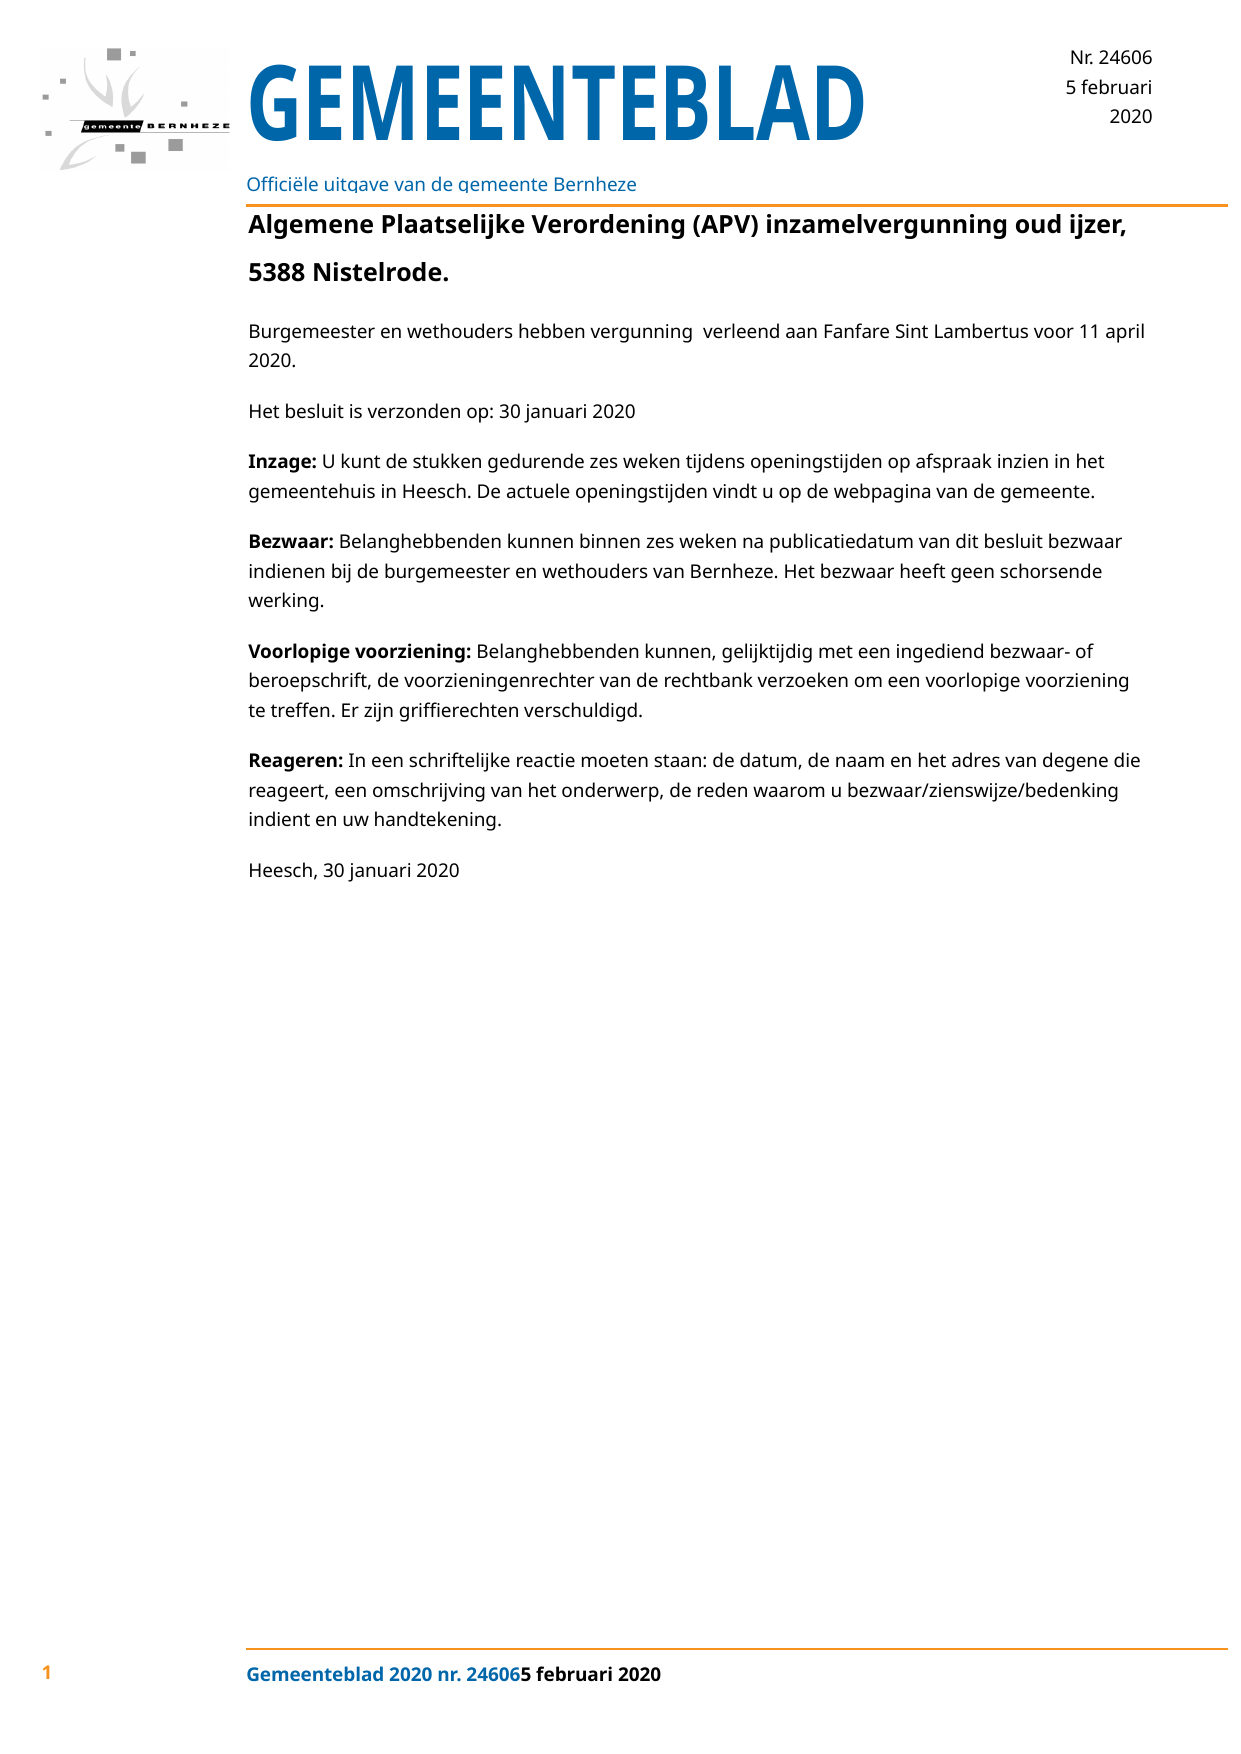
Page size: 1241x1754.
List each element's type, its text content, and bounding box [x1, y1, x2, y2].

text Heesch, 30 januari 2020 [248, 857, 1152, 883]
picture [41, 47, 231, 172]
text Inzage: U kunt de stukken gedurende zes weken tijdens openingstijden op afspraak inzien in het gemeentehuis in Heesch. De actuele openingstijden vindt u op de webpagina van de gemeente. [248, 448, 1152, 504]
text Bezwaar: Belanghebbenden kunnen binnen zes weken na publicatiedatum van dit besluit bezwaar indienen bij de burgemeester en wethouders van Bernheze. Het bezwaar heeft geen schorsende werking. [248, 528, 1152, 613]
text Algemene Plaatselijke Verordening (APV) inzamelvergunning oud ijzer, 5388 Nistelrode. [248, 207, 1152, 288]
text Het besluit is verzonden op: 30 januari 2020 [248, 398, 1152, 424]
text Burgemeester en wethouders hebben vergunning verleend aan Fanfare Sint Lambertus voor 11 april 2020. [248, 318, 1152, 373]
text Reageren: In een schriftelijke reactie moeten staan: de datum, de naam en het adres van degene die reageert, een omschrijving van het onderwerp, de reden waarom u bezwaar/zienswijze/bedenking indient en uw handtekening. [248, 747, 1152, 832]
text Voorlopige voorziening: Belanghebbenden kunnen, gelijktijdig met een ingediend bezwaar- of beroepschrift, de voorzieningenrechter van de rechtbank verzoeken om een voorlopige voorziening te treffen. Er zijn griffierechten verschuldigd. [248, 638, 1152, 723]
